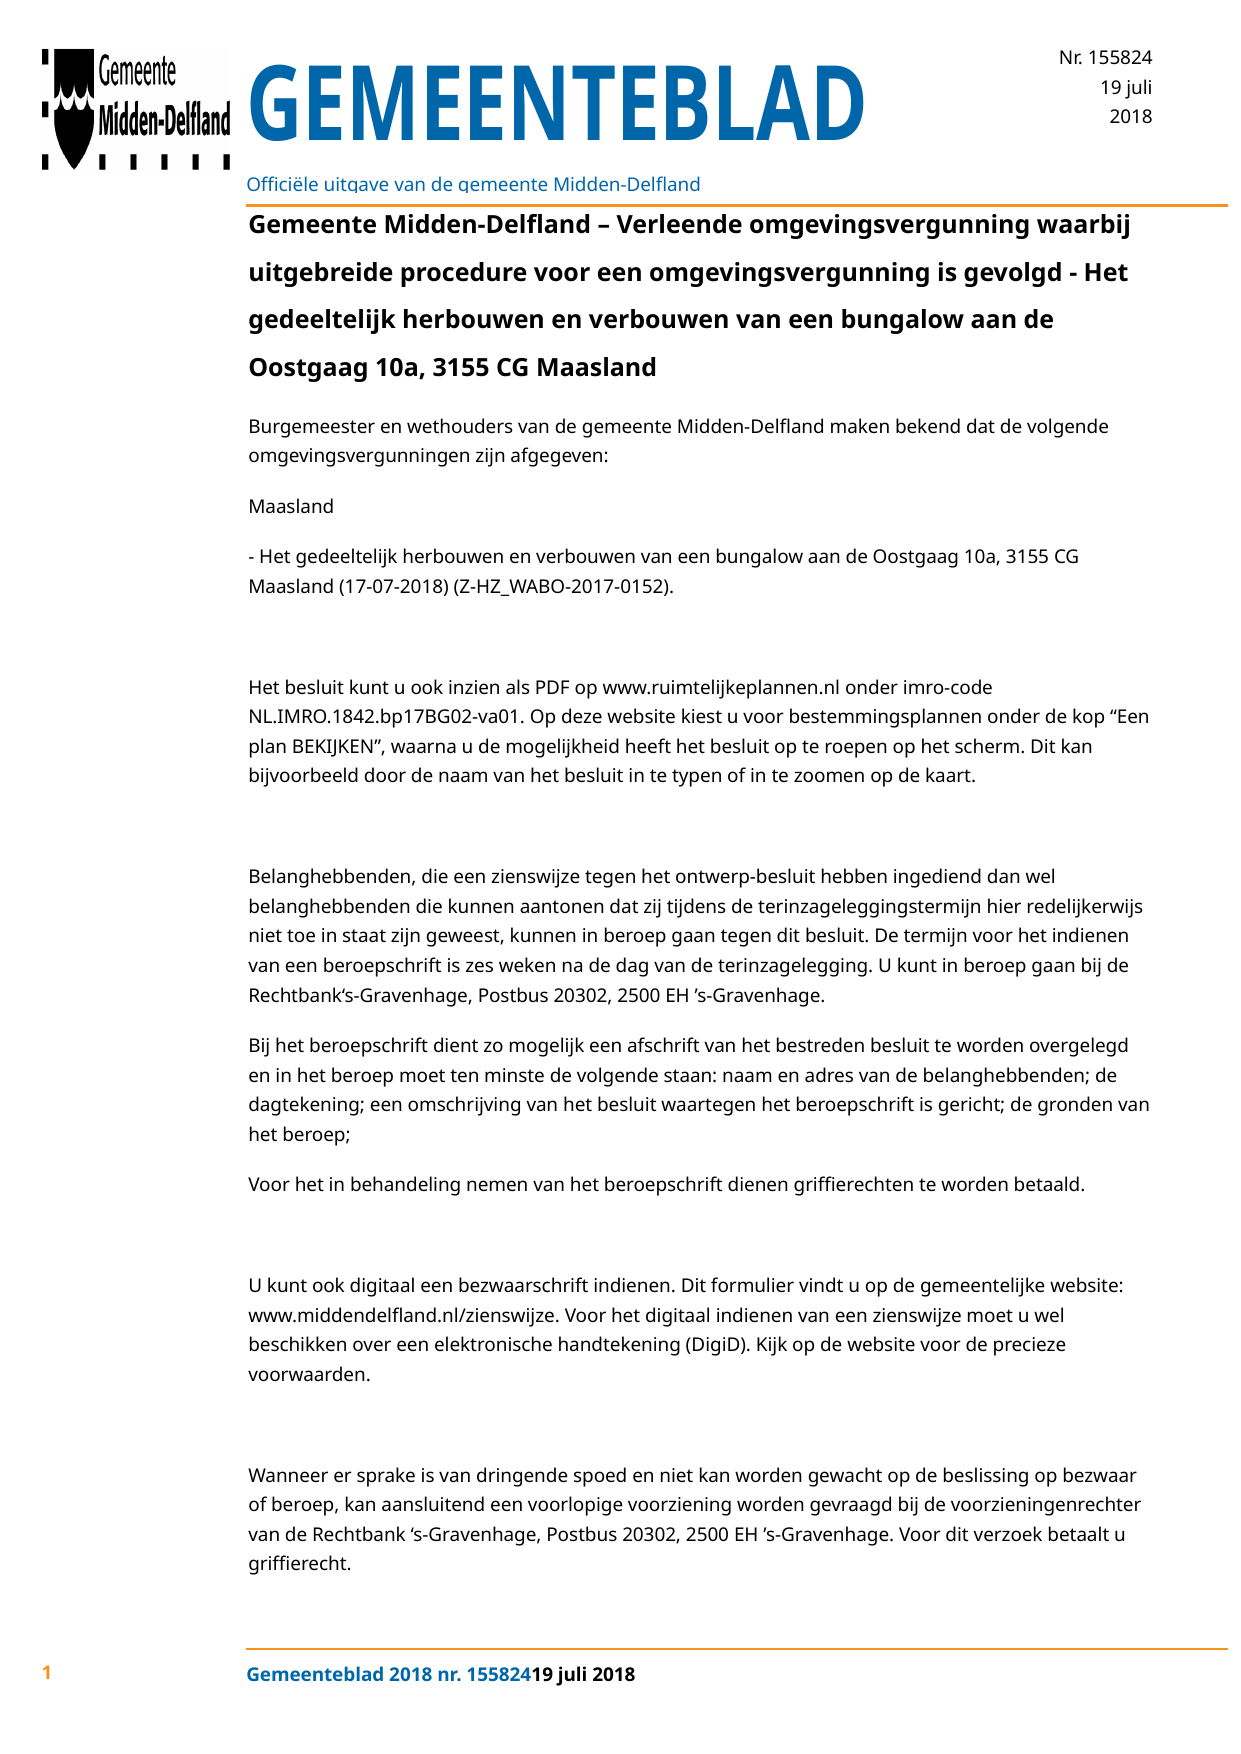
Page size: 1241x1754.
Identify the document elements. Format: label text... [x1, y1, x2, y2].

text Voor het in behandeling nemen van het beroepschrift dienen griffierechten te worden betaald. [248, 1171, 1152, 1197]
text Wanneer er sprake is van dringende spoed en niet kan worden gewacht op de beslissing op bezwaar of beroep, kan aansluitend een voorlopige voorziening worden gevraagd bij de voorzieningenrechter van de Rechtbank ‘s-Gravenhage, Postbus 20302, 2500 EH ’s-Gravenhage. Voor dit verzoek betaalt u griffierecht. [248, 1462, 1152, 1576]
text Belanghebbenden, die een zienswijze tegen het ontwerp-besluit hebben ingediend dan wel belanghebbenden die kunnen aantonen dat zij tijdens de terinzageleggingstermijn hier redelijkerwijs niet toe in staat zijn geweest, kunnen in beroep gaan tegen dit besluit. De termijn voor het indienen van een beroepschrift is zes weken na de dag van de terinzagelegging. U kunt in beroep gaan bij de Rechtbank‘s-Gravenhage, Postbus 20302, 2500 EH ’s-Gravenhage. [248, 863, 1152, 1008]
text Burgemeester en wethouders van de gemeente Midden-Delfland maken bekend dat de volgende omgevingsvergunningen zijn afgegeven: [248, 413, 1152, 468]
text U kunt ook digitaal een bezwaarschrift indienen. Dit formulier vindt u op de gemeentelijke website: www.middendelfland.nl/zienswijze. Voor het digitaal indienen van een zienswijze moet u wel beschikken over een elektronische handtekening (DigiD). Kijk op de website voor de precieze voorwaarden. [248, 1272, 1152, 1387]
text - Het gedeeltelijk herbouwen en verbouwen van een bungalow aan de Oostgaag 10a, 3155 CG Maasland (17-07-2018) (Z-HZ_WABO-2017-0152). [248, 543, 1152, 599]
text Gemeente Midden-Delfland – Verleende omgevingsvergunning waarbij uitgebreide procedure voor een omgevingsvergunning is gevolgd - Het gedeeltelijk herbouwen en verbouwen van een bungalow aan de Oostgaag 10a, 3155 CG Maasland [248, 207, 1152, 384]
text Bij het beroepschrift dient zo mogelijk een afschrift van het bestreden besluit te worden overgelegd en in het beroep moet ten minste de volgende staan: naam en adres van de belanghebbenden; de dagtekening; een omschrijving van het besluit waartegen het beroepschrift is gericht; de gronden van het beroep; [248, 1032, 1152, 1147]
text Maasland [248, 493, 1152, 519]
picture [41, 47, 231, 172]
text Het besluit kunt u ook inzien als PDF op www.ruimtelijkeplannen.nl onder imro-code NL.IMRO.1842.bp17BG02-va01. Op deze website kiest u voor bestemmingsplannen onder de kop “Een plan BEKIJKEN”, waarna u de mogelijkheid heeft het besluit op te roepen op het scherm. Dit kan bijvoorbeeld door de naam van het besluit in te typen of in te zoomen op de kaart. [248, 674, 1152, 788]
